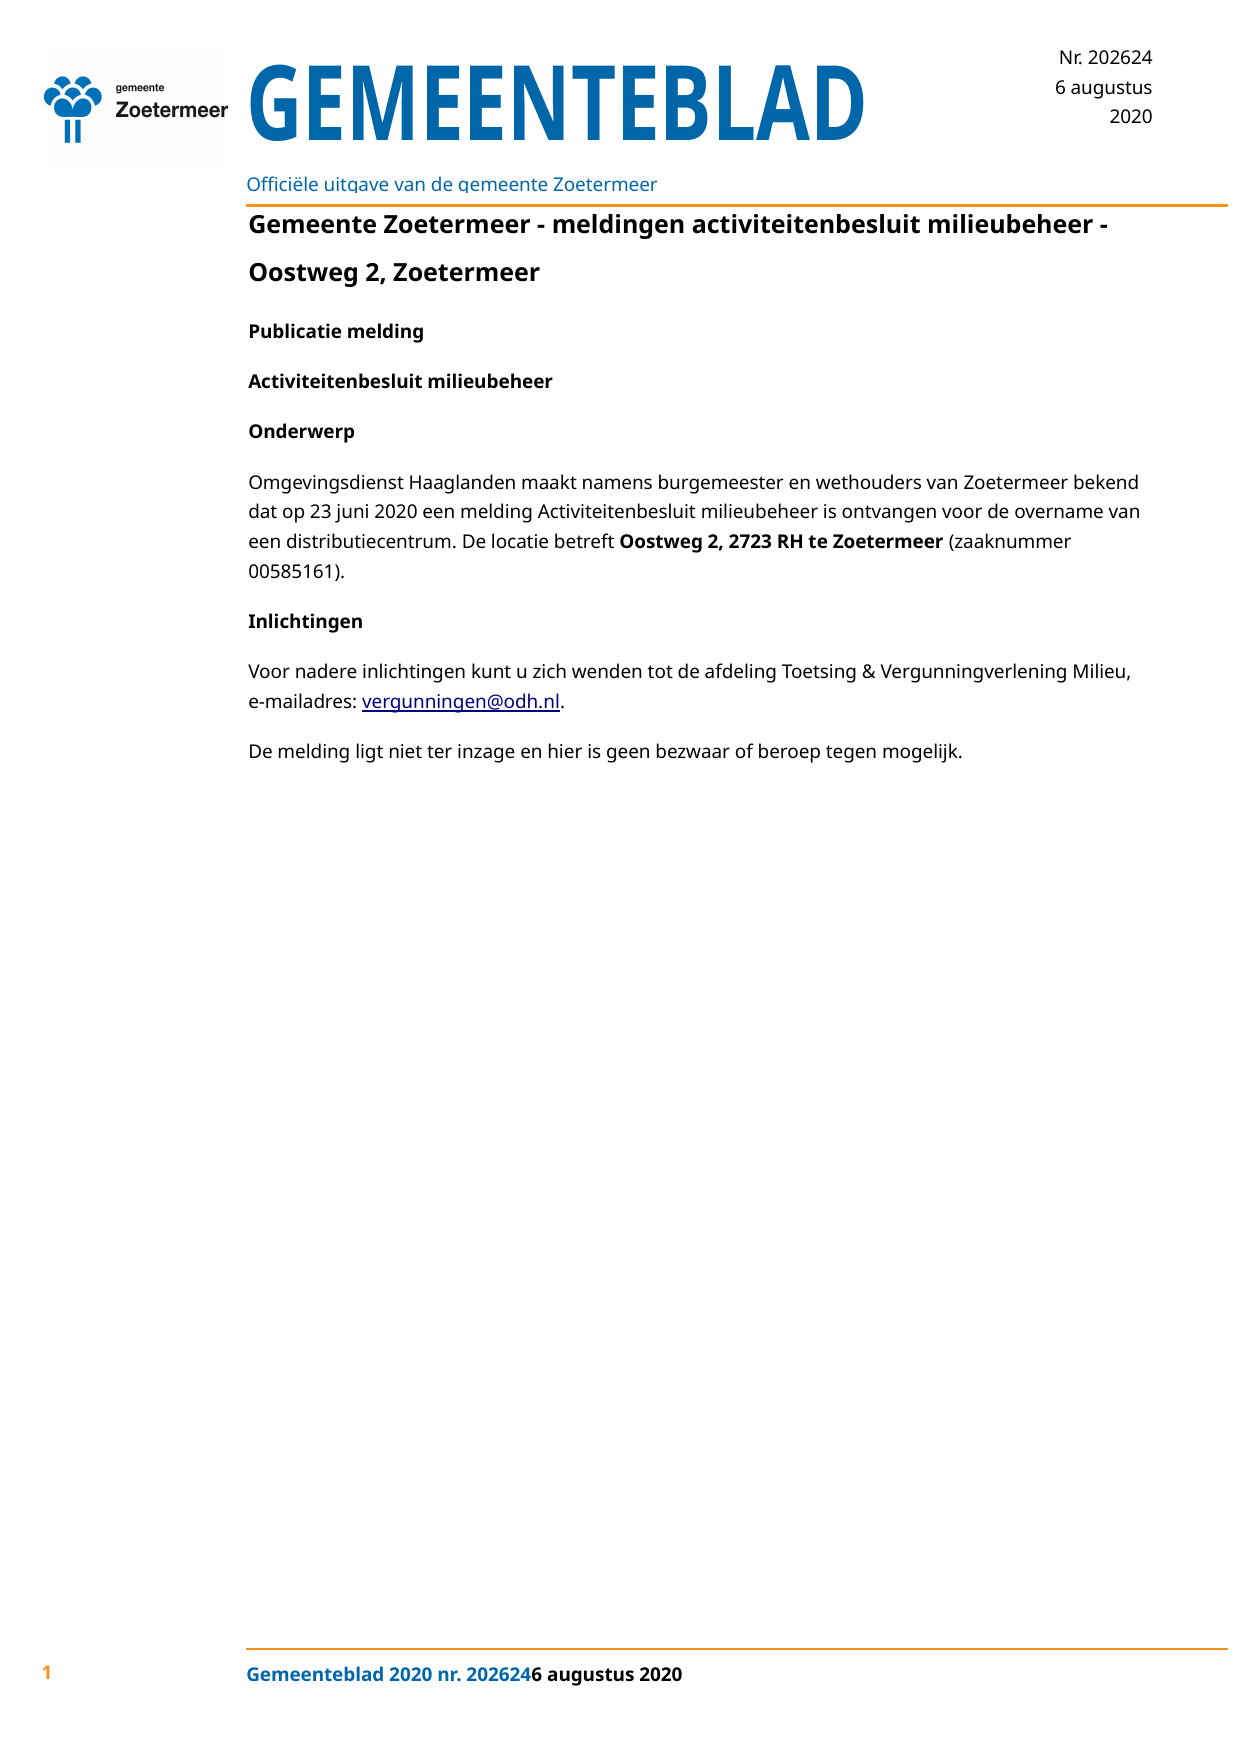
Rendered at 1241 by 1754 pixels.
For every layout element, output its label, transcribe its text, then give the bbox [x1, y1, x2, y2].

picture [41, 47, 231, 172]
text Omgevingsdienst Haaglanden maakt namens burgemeester en wethouders van Zoetermeer bekend dat op 23 juni 2020 een melding Activiteitenbesluit milieubeheer is ontvangen voor de overname van een distributiecentrum. De locatie betreft Oostweg 2, 2723 RH te Zoetermeer (zaaknummer 00585161). [248, 469, 1152, 584]
text Activiteitenbesluit milieubeheer [248, 368, 1152, 394]
text De melding ligt niet ter inzage en hier is geen bezwaar of beroep tegen mogelijk. [248, 739, 1152, 764]
text Publicatie melding [248, 318, 1152, 344]
text Voor nadere inlichtingen kunt u zich wenden tot de afdeling Toetsing & Vergunningverlening Milieu, e-mailadres: vergunningen@odh.nl. [248, 659, 1152, 714]
text Onderwerp [248, 419, 1152, 444]
text Gemeente Zoetermeer - meldingen activiteitenbesluit milieubeheer - Oostweg 2, Zoetermeer [248, 207, 1152, 288]
text Inlichtingen [248, 608, 1152, 634]
